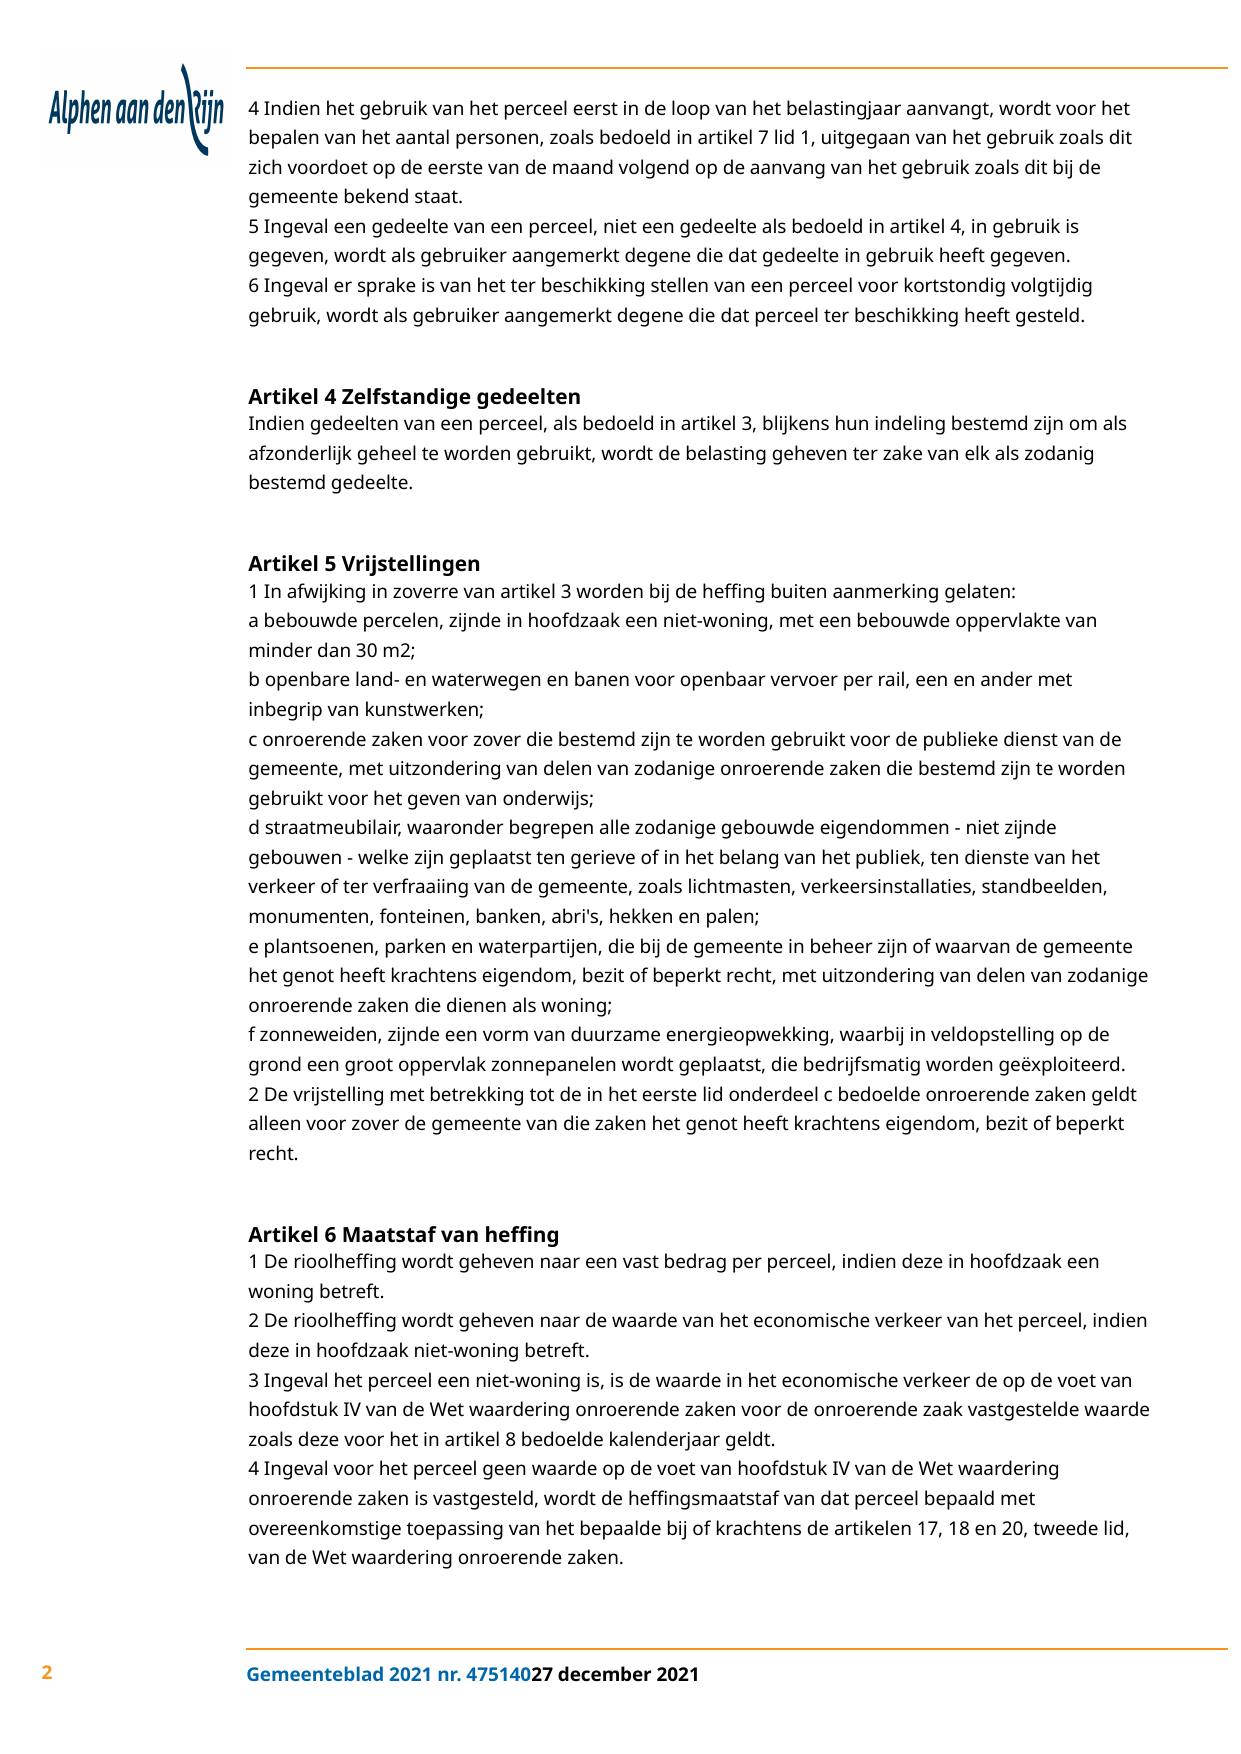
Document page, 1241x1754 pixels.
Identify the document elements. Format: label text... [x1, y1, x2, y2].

text 5 Ingeval een gedeelte van een perceel, niet een gedeelte als bedoeld in artikel 4, in gebruik is gegeven, wordt als gebruiker aangemerkt degene die dat gedeelte in gebruik heeft gegeven. [248, 213, 1152, 268]
text Indien gedeelten van een perceel, als bedoeld in artikel 3, blijkens hun indeling bestemd zijn om als afzonderlijk geheel te worden gebruikt, wordt de belasting geheven ter zake van elk als zodanig bestemd gedeelte. [248, 410, 1152, 495]
text 6 Ingeval er sprake is van het ter beschikking stellen van een perceel voor kortstondig volgtijdig gebruik, wordt als gebruiker aangemerkt degene die dat perceel ter beschikking heeft gesteld. [248, 272, 1152, 328]
text 1 In afwijking in zoverre van artikel 3 worden bij de heffing buiten aanmerking gelaten: [248, 578, 1152, 604]
picture [41, 47, 231, 172]
text e plantsoenen, parken en waterpartijen, die bij de gemeente in beheer zijn of waarvan de gemeente het genot heeft krachtens eigendom, bezit of beperkt recht, met uitzondering van delen van zodanige onroerende zaken die dienen als woning; [248, 933, 1152, 1018]
text 4 Indien het gebruik van het perceel eerst in de loop van het belastingjaar aanvangt, wordt voor het bepalen van het aantal personen, zoals bedoeld in artikel 7 lid 1, uitgegaan van het gebruik zoals dit zich voordoet op de eerste van de maand volgend op de aanvang van het gebruik zoals dit bij de gemeente bekend staat. [248, 95, 1152, 209]
text 4 Ingeval voor het perceel geen waarde op de voet van hoofdstuk IV van de Wet waardering onroerende zaken is vastgesteld, wordt de heffingsmaatstaf van dat perceel bepaald met overeenkomstige toepassing van het bepaalde bij of krachtens de artikelen 17, 18 en 20, tweede lid, van de Wet waardering onroerende zaken. [248, 1456, 1152, 1570]
text 3 Ingeval het perceel een niet-woning is, is de waarde in het economische verkeer de op de voet van hoofdstuk IV van de Wet waardering onroerende zaken voor de onroerende zaak vastgestelde waarde zoals deze voor het in artikel 8 bedoelde kalenderjaar geldt. [248, 1367, 1152, 1452]
text f zonneweiden, zijnde een vorm van duurzame energieopwekking, waarbij in veldopstelling op de grond een groot oppervlak zonnepanelen wordt geplaatst, die bedrijfsmatig worden geëxploiteerd. [248, 1022, 1152, 1077]
text Artikel 6 Maatstaf van heffing [248, 1220, 1152, 1248]
text 2 De rioolheffing wordt geheven naar de waarde van het economische verkeer van het perceel, indien deze in hoofdzaak niet-woning betreft. [248, 1308, 1152, 1363]
text d straatmeubilair, waaronder begrepen alle zodanige gebouwde eigendommen - niet zijnde gebouwen - welke zijn geplaatst ten gerieve of in het belang van het publiek, ten dienste van het verkeer of ter verfraaiing van de gemeente, zoals lichtmasten, verkeersinstallaties, standbeelden, monumenten, fonteinen, banken, abri's, hekken en palen; [248, 814, 1152, 929]
text b openbare land- en waterwegen en banen voor openbaar vervoer per rail, een en ander met inbegrip van kunstwerken; [248, 667, 1152, 722]
text Artikel 4 Zelfstandige gedeelten [248, 382, 1152, 410]
text a bebouwde percelen, zijnde in hoofdzaak een niet-woning, met een bebouwde oppervlakte van minder dan 30 m2; [248, 607, 1152, 663]
text c onroerende zaken voor zover die bestemd zijn te worden gebruikt voor de publieke dienst van de gemeente, met uitzondering van delen van zodanige onroerende zaken die bestemd zijn te worden gebruikt voor het geven van onderwijs; [248, 726, 1152, 811]
text Artikel 5 Vrijstellingen [248, 549, 1152, 578]
text 1 De rioolheffing wordt geheven naar een vast bedrag per perceel, indien deze in hoofdzaak een woning betreft. [248, 1248, 1152, 1304]
text 2 De vrijstelling met betrekking tot de in het eerste lid onderdeel c bedoelde onroerende zaken geldt alleen voor zover de gemeente van die zaken het genot heeft krachtens eigendom, bezit of beperkt recht. [248, 1081, 1152, 1166]
